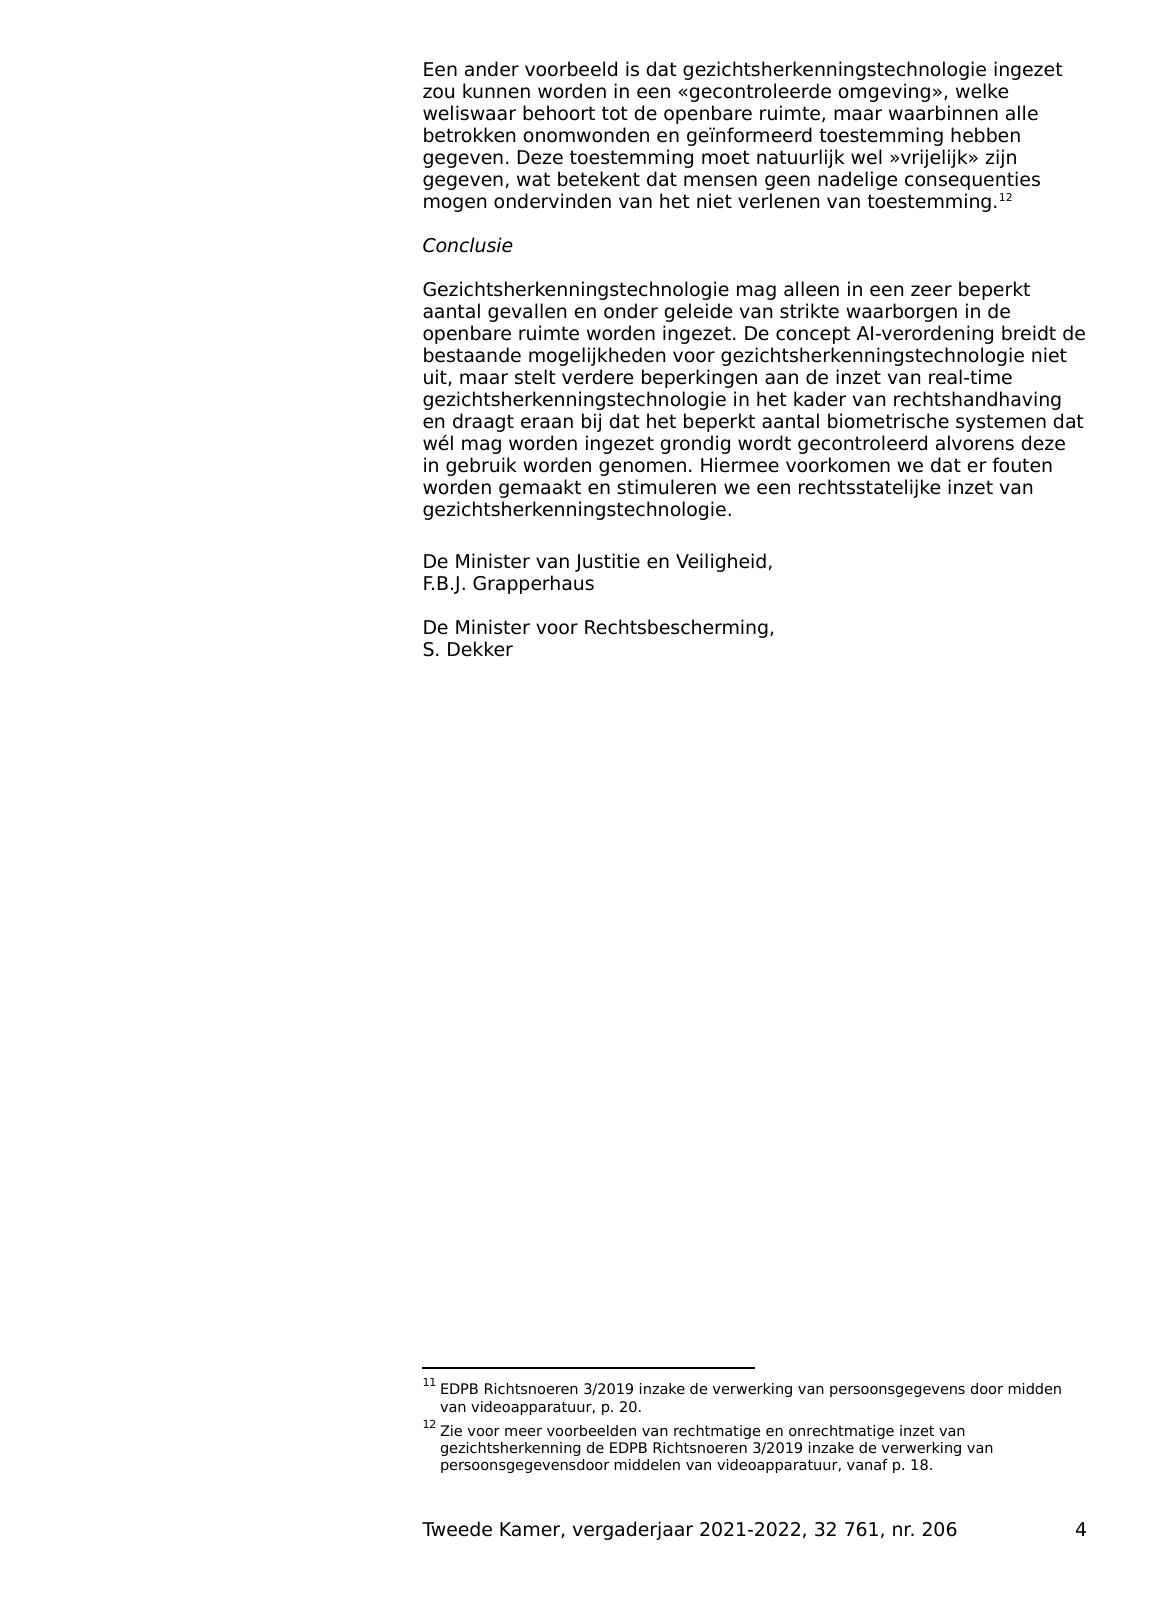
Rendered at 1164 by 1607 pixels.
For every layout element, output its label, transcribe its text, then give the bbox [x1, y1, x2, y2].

text Gezichtsherkenningstechnologie mag alleen in een zeer beperkt aantal gevallen en onder geleide van strikte waarborgen in de openbare ruimte worden ingezet. De concept AI-verordening breidt de bestaande mogelijkheden voor gezichtsherkenningstechnologie niet uit, maar stelt verdere beperkingen aan de inzet van real-time gezichtsherkenningstechnologie in het kader van rechtshandhaving en draagt eraan bij dat het beperkt aantal biometrische systemen dat wél mag worden ingezet grondig wordt gecontroleerd alvorens deze in gebruik worden genomen. Hiermee voorkomen we dat er fouten worden gemaakt en stimuleren we een rechtsstatelijke inzet van gezichtsherkenningstechnologie. [422, 279, 1087, 521]
text Een ander voorbeeld is dat gezichtsherkenningstechnologie ingezet zou kunnen worden in een «gecontroleerde omgeving», welke weliswaar behoort tot de openbare ruimte, maar waarbinnen alle betrokken onomwonden en geïnformeerd toestemming hebben gegeven. Deze toestemming moet natuurlijk wel »vrijelijk» zijn gegeven, wat betekent dat mensen geen nadelige consequenties mogen ondervinden van het niet verlenen van toestemming. [422, 59, 1087, 213]
text EDPB Richtsnoeren 3/2019 inzake de verwerking van persoonsgegevens door midden van videoapparatuur, p. 20. [422, 1377, 1087, 1416]
text De Minister voor Rechtsbescherming, S. Dekker [422, 617, 1087, 661]
text Zie voor meer voorbeelden van rechtmatige en onrechtmatige inzet van gezichtsherkenning de EDPB Richtsnoeren 3/2019 inzake de verwerking van persoonsgegevensdoor middelen van videoapparatuur, vanaf p. 18. [422, 1418, 1087, 1474]
subtitle Conclusie [422, 235, 1087, 257]
text De Minister van Justitie en Veiligheid, F.B.J. Grapperhaus [422, 551, 1087, 595]
